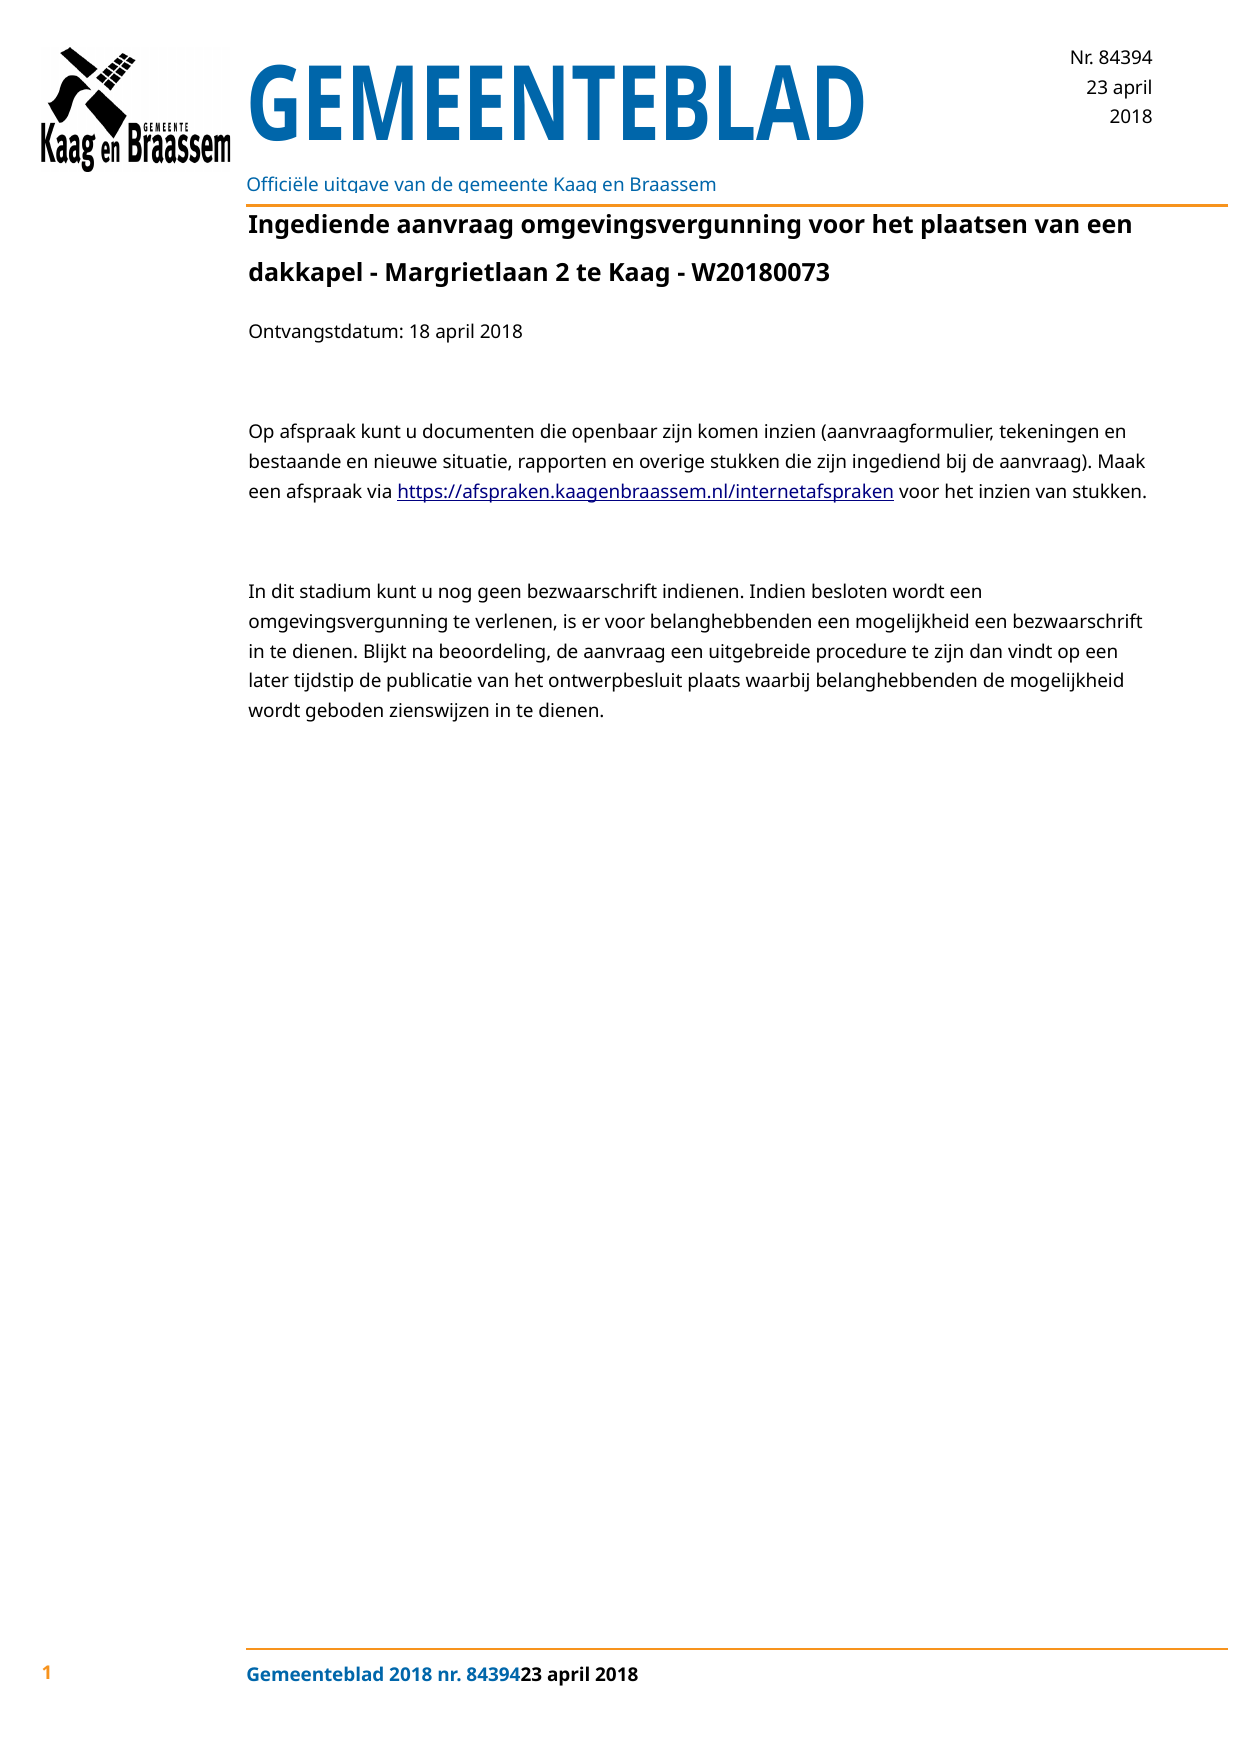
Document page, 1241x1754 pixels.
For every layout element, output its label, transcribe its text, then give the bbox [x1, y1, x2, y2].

picture [41, 47, 231, 172]
text Op afspraak kunt u documenten die openbaar zijn komen inzien (aanvraagformulier, tekeningen en bestaande en nieuwe situatie, rapporten en overige stukken die zijn ingediend bij de aanvraag). Maak een afspraak via https://afspraken.kaagenbraassem.nl/internetafspraken voor het inzien van stukken. [248, 419, 1152, 504]
text Ingediende aanvraag omgevingsvergunning voor het plaatsen van een dakkapel - Margrietlaan 2 te Kaag - W20180073 [248, 207, 1152, 288]
text Ontvangstdatum: 18 april 2018 [248, 318, 1152, 344]
text In dit stadium kunt u nog geen bezwaarschrift indienen. Indien besloten wordt een omgevingsvergunning te verlenen, is er voor belanghebbenden een mogelijkheid een bezwaarschrift in te dienen. Blijkt na beoordeling, de aanvraag een uitgebreide procedure te zijn dan vindt op een later tijdstip de publicatie van het ontwerpbesluit plaats waarbij belanghebbenden de mogelijkheid wordt geboden zienswijzen in te dienen. [248, 579, 1152, 723]
